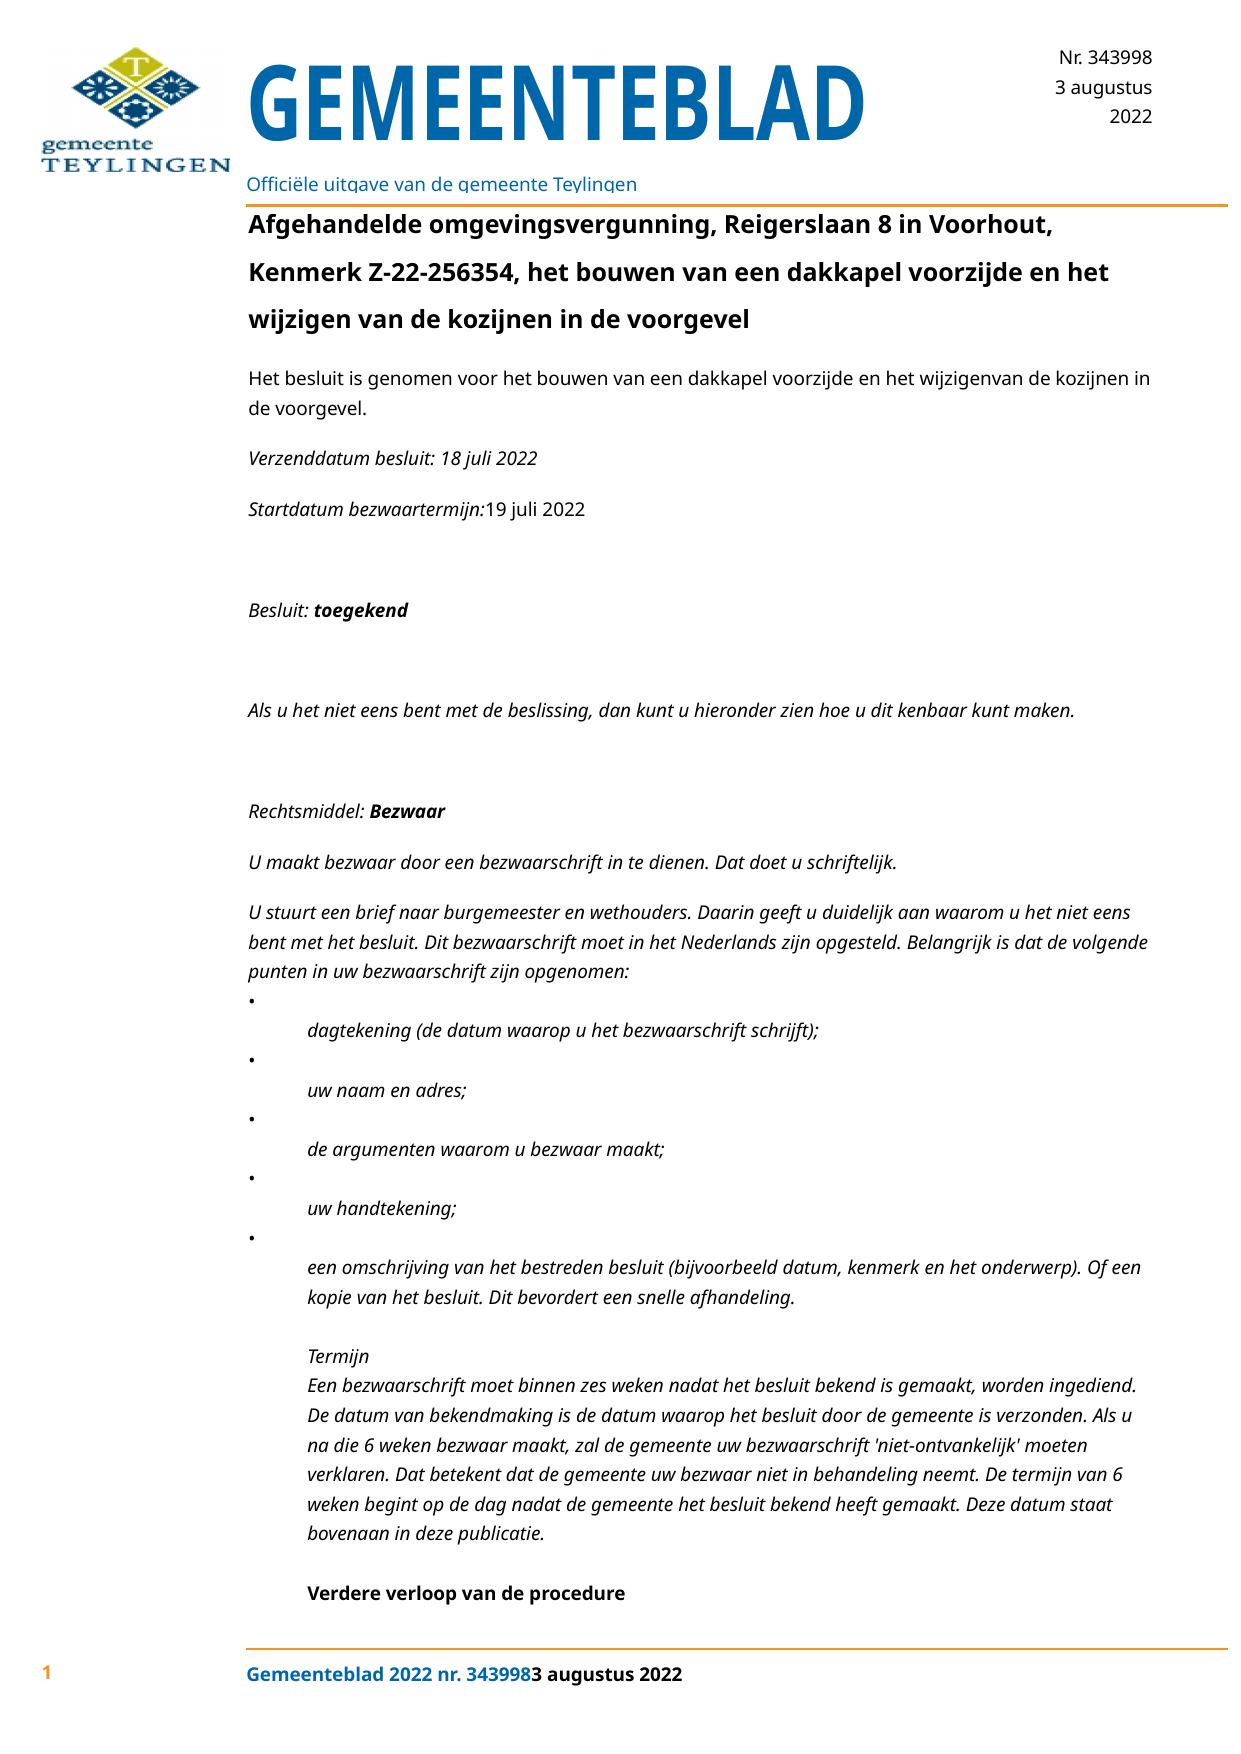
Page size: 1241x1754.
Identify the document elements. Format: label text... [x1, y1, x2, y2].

list uw handtekening; [248, 1195, 1152, 1221]
text U maakt bezwaar door een bezwaarschrift in te dienen. Dat doet u schriftelijk. [248, 849, 1152, 874]
text Afgehandelde omgevingsvergunning, Reigerslaan 8 in Voorhout, Kenmerk Z-22-256354, het bouwen van een dakkapel voorzijde en het wijzigen van de kozijnen in de voorgevel [248, 207, 1152, 336]
text Besluit: toegekend [248, 597, 1152, 622]
text Als u het niet eens bent met de beslissing, dan kunt u hieronder zien hoe u dit kenbaar kunt maken. [248, 698, 1152, 723]
text Verzenddatum besluit: 18 juli 2022 [248, 446, 1152, 471]
list Verdere verloop van de procedure [248, 1580, 1152, 1605]
text Startdatum bezwaartermijn:19 juli 2022 [248, 496, 1152, 522]
list Termijn [248, 1343, 1152, 1369]
list een omschrijving van het bestreden besluit (bijvoorbeeld datum, kenmerk en het onderwerp). Of een kopie van het besluit. Dit bevordert een snelle afhandeling. [248, 1254, 1152, 1309]
list Een bezwaarschrift moet binnen zes weken nadat het besluit bekend is gemaakt, worden ingediend. De datum van bekendmaking is de datum waarop het besluit door de gemeente is verzonden. Als u na die 6 weken bezwaar maakt, zal de gemeente uw bezwaarschrift 'niet-ontvankelijk' moeten verklaren. Dat betekent dat de gemeente uw bezwaar niet in behandeling neemt. De termijn van 6 weken begint op de dag nadat de gemeente het besluit bekend heeft gemaakt. Deze datum staat bovenaan in deze publicatie. [248, 1373, 1152, 1546]
picture [41, 47, 231, 172]
text U stuurt een brief naar burgemeester en wethouders. Daarin geeft u duidelijk aan waarom u het niet eens bent met het besluit. Dit bezwaarschrift moet in het Nederlands zijn opgesteld. Belangrijk is dat de volgende punten in uw bezwaarschrift zijn opgenomen: [248, 899, 1152, 984]
list uw naam en adres; [248, 1077, 1152, 1102]
text Het besluit is genomen voor het bouwen van een dakkapel voorzijde en het wijzigenvan de kozijnen in de voorgevel. [248, 366, 1152, 421]
list de argumenten waarom u bezwaar maakt; [248, 1136, 1152, 1162]
list dagtekening (de datum waarop u het bezwaarschrift schrijft); [248, 1018, 1152, 1043]
text Rechtsmiddel: Bezwaar [248, 798, 1152, 824]
